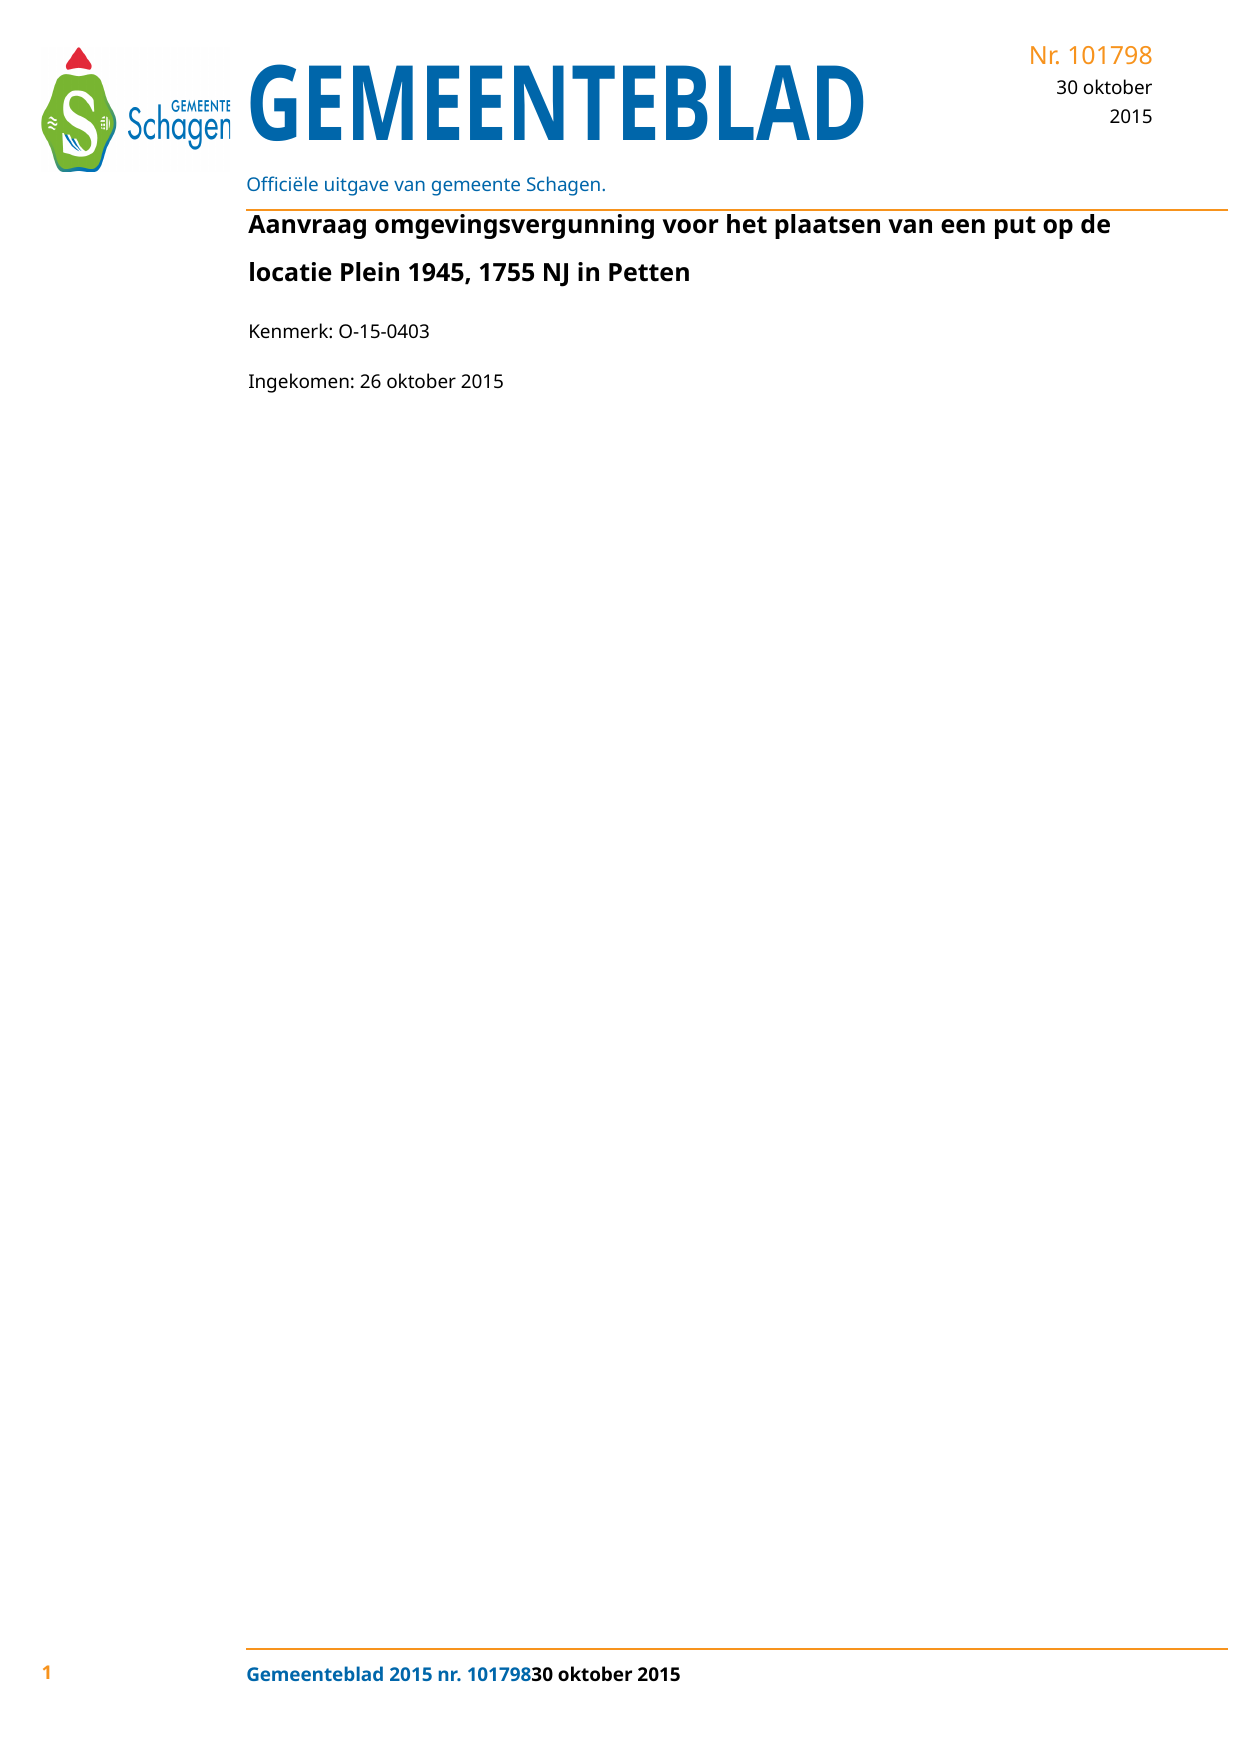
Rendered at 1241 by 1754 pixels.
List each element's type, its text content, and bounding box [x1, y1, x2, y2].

text Aanvraag omgevingsvergunning voor het plaatsen van een put op de locatie Plein 1945, 1755 NJ in Petten [248, 211, 1152, 288]
picture [41, 47, 231, 172]
text Kenmerk: O-15-0403 [248, 318, 1152, 344]
text Ingekomen: 26 oktober 2015 [248, 368, 1152, 394]
